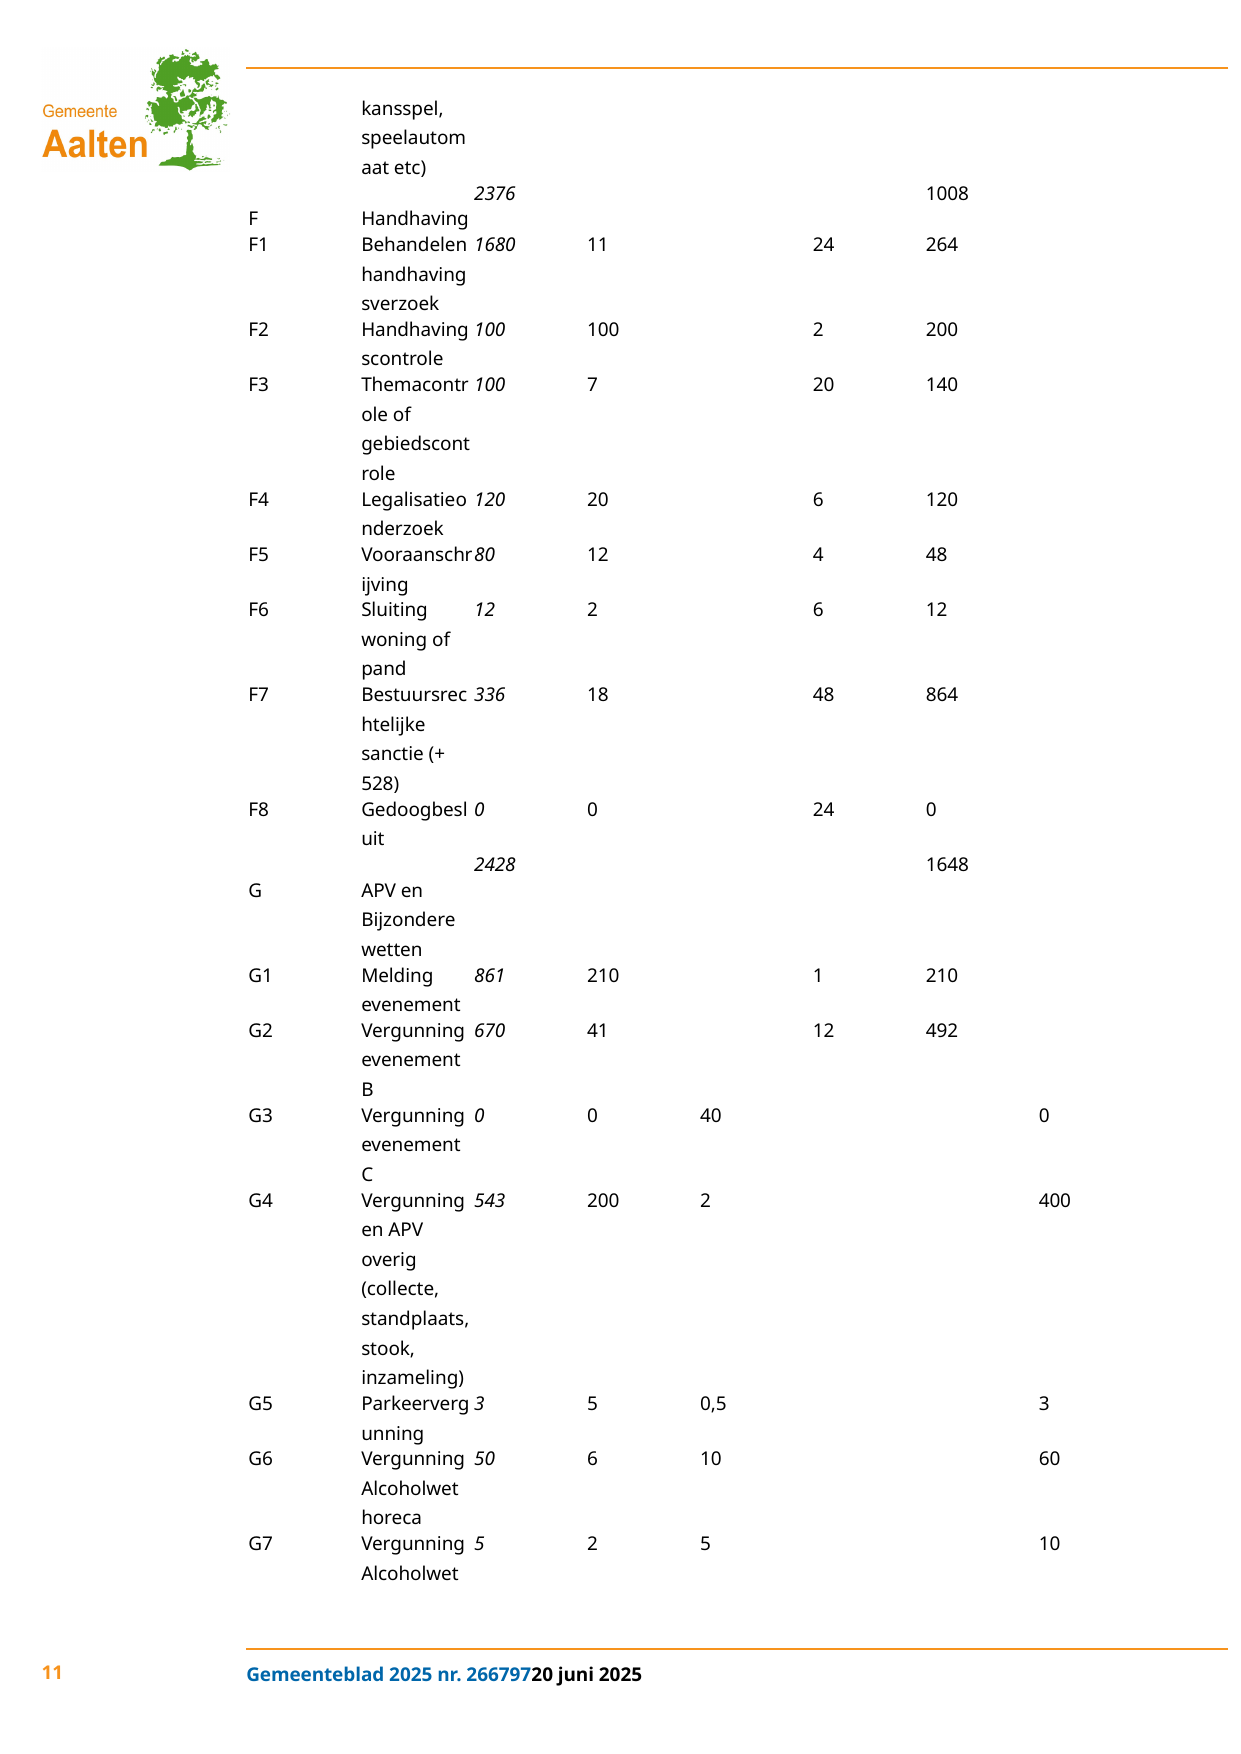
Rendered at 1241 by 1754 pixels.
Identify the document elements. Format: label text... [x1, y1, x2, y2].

table_cell [587, 205, 813, 231]
table_cell G6 [248, 1445, 361, 1530]
table_cell 60 [1039, 1445, 1152, 1530]
table_cell 0 [1039, 1102, 1152, 1187]
table_cell F4 [248, 486, 361, 541]
table_cell Bestuursrechtelijke sanctie (+ 528) [361, 681, 474, 796]
table_cell 50 [474, 1445, 587, 1530]
table_cell 492 [926, 1017, 1152, 1102]
table_cell 6 [813, 596, 926, 681]
table_cell Sluiting woning of pand [361, 596, 474, 681]
table_cell 2 [813, 316, 926, 371]
table_cell 140 [926, 371, 1152, 486]
table_cell G4 [248, 1187, 361, 1390]
table_cell 7 [587, 371, 813, 486]
table_cell 20 [587, 486, 813, 541]
table_cell 0 [474, 1102, 587, 1187]
table_cell Handhaving [361, 205, 474, 231]
table_cell [813, 877, 926, 962]
table_cell [926, 877, 1152, 962]
table_cell 0,5 [700, 1390, 1038, 1445]
table_cell 0 [474, 796, 587, 851]
table_cell 4 [813, 541, 926, 596]
table_cell Vergunningen APV overig (collecte, standplaats, stook, inzameling) [361, 1187, 474, 1390]
table_cell 11 [587, 231, 813, 316]
table_cell Vergunning Alcoholwet [361, 1530, 474, 1586]
table_cell Melding evenement [361, 962, 474, 1017]
table_cell 12 [474, 596, 587, 681]
table_cell 2 [587, 1530, 700, 1586]
table_cell 10 [700, 1445, 1038, 1530]
table_cell [926, 205, 1152, 231]
table_cell 264 [926, 231, 1152, 316]
table_cell 861 [474, 962, 587, 1017]
table_cell 3 [474, 1390, 587, 1445]
table_cell Vooraanschrijving [361, 541, 474, 596]
table_cell 120 [474, 486, 587, 541]
table_cell Vergunning Alcoholwet horeca [361, 1445, 474, 1530]
table_cell Gedoogbesluit [361, 796, 474, 851]
table_cell 40 [700, 1102, 1038, 1187]
table_cell 20 [813, 371, 926, 486]
table_cell G1 [248, 962, 361, 1017]
table_cell [813, 851, 926, 877]
table_cell F6 [248, 596, 361, 681]
table_cell [248, 851, 361, 877]
table_cell F1 [248, 231, 361, 316]
table_cell Behandelen handhavingsverzoek [361, 231, 474, 316]
table_cell [248, 95, 361, 180]
table_cell [587, 180, 813, 205]
table_cell APV en Bijzondere wetten [361, 877, 474, 962]
table_cell 336 [474, 681, 587, 796]
table_cell 100 [587, 316, 813, 371]
table_cell F7 [248, 681, 361, 796]
table_cell 2428 [474, 851, 587, 877]
table_cell 100 [474, 316, 587, 371]
table_cell Legalisatieonderzoek [361, 486, 474, 541]
table_cell 10 [1039, 1530, 1152, 1586]
table_cell 2 [700, 1187, 1038, 1390]
table_cell 5 [474, 1530, 587, 1586]
table_cell [361, 851, 474, 877]
table_cell kansspel, speelautomaat etc) [361, 95, 474, 180]
table_cell 41 [587, 1017, 813, 1102]
table_cell 1 [813, 962, 926, 1017]
table_cell [248, 180, 361, 205]
table_cell 48 [926, 541, 1152, 596]
table_cell 24 [813, 796, 926, 851]
table_cell 100 [474, 371, 587, 486]
table_cell Themacontrole of gebiedscontrole [361, 371, 474, 486]
table_cell 1680 [474, 231, 587, 316]
table_cell 2 [587, 596, 813, 681]
table_cell 5 [700, 1530, 1038, 1586]
table_cell 2376 [474, 180, 587, 205]
table_cell G [248, 877, 361, 962]
table_cell 200 [926, 316, 1152, 371]
table_cell G7 [248, 1530, 361, 1586]
table_cell F5 [248, 541, 361, 596]
table_cell 210 [587, 962, 813, 1017]
table_cell F2 [248, 316, 361, 371]
table_cell 670 [474, 1017, 587, 1102]
table_cell 18 [587, 681, 813, 796]
table_cell Vergunning evenement C [361, 1102, 474, 1187]
table_cell 0 [926, 796, 1152, 851]
table_cell 0 [587, 1102, 700, 1187]
table_cell 12 [587, 541, 813, 596]
table_cell Handhavingscontrole [361, 316, 474, 371]
table_cell F3 [248, 371, 361, 486]
table_cell G3 [248, 1102, 361, 1187]
table_cell 200 [587, 1187, 700, 1390]
table_cell 12 [926, 596, 1152, 681]
table_cell 400 [1039, 1187, 1152, 1390]
table_cell 1648 [926, 851, 1152, 877]
table_cell 3 [1039, 1390, 1152, 1445]
table_cell [474, 205, 587, 231]
table_cell [361, 180, 474, 205]
table_cell 210 [926, 962, 1152, 1017]
table_cell 1008 [926, 180, 1152, 205]
table_cell Vergunning evenement B [361, 1017, 474, 1102]
table_cell 6 [587, 1445, 700, 1530]
table_cell F [248, 205, 361, 231]
table_cell 6 [813, 486, 926, 541]
table_cell [474, 95, 587, 180]
table_cell [587, 851, 813, 877]
table_cell 5 [587, 1390, 700, 1445]
table_cell 24 [813, 231, 926, 316]
table_cell 12 [813, 1017, 926, 1102]
table_cell [813, 205, 926, 231]
table_cell G2 [248, 1017, 361, 1102]
table_cell 864 [926, 681, 1152, 796]
picture [41, 47, 231, 172]
table_cell 120 [926, 486, 1152, 541]
table_cell 48 [813, 681, 926, 796]
table_cell [587, 877, 813, 962]
table_cell [926, 95, 1152, 180]
table_cell 80 [474, 541, 587, 596]
table_cell 543 [474, 1187, 587, 1390]
table_cell F8 [248, 796, 361, 851]
table_cell [474, 877, 587, 962]
table_cell [587, 95, 813, 180]
table_cell [813, 95, 926, 180]
table_cell [813, 180, 926, 205]
table_cell G5 [248, 1390, 361, 1445]
table_cell Parkeervergunning [361, 1390, 474, 1445]
table_cell 0 [587, 796, 813, 851]
